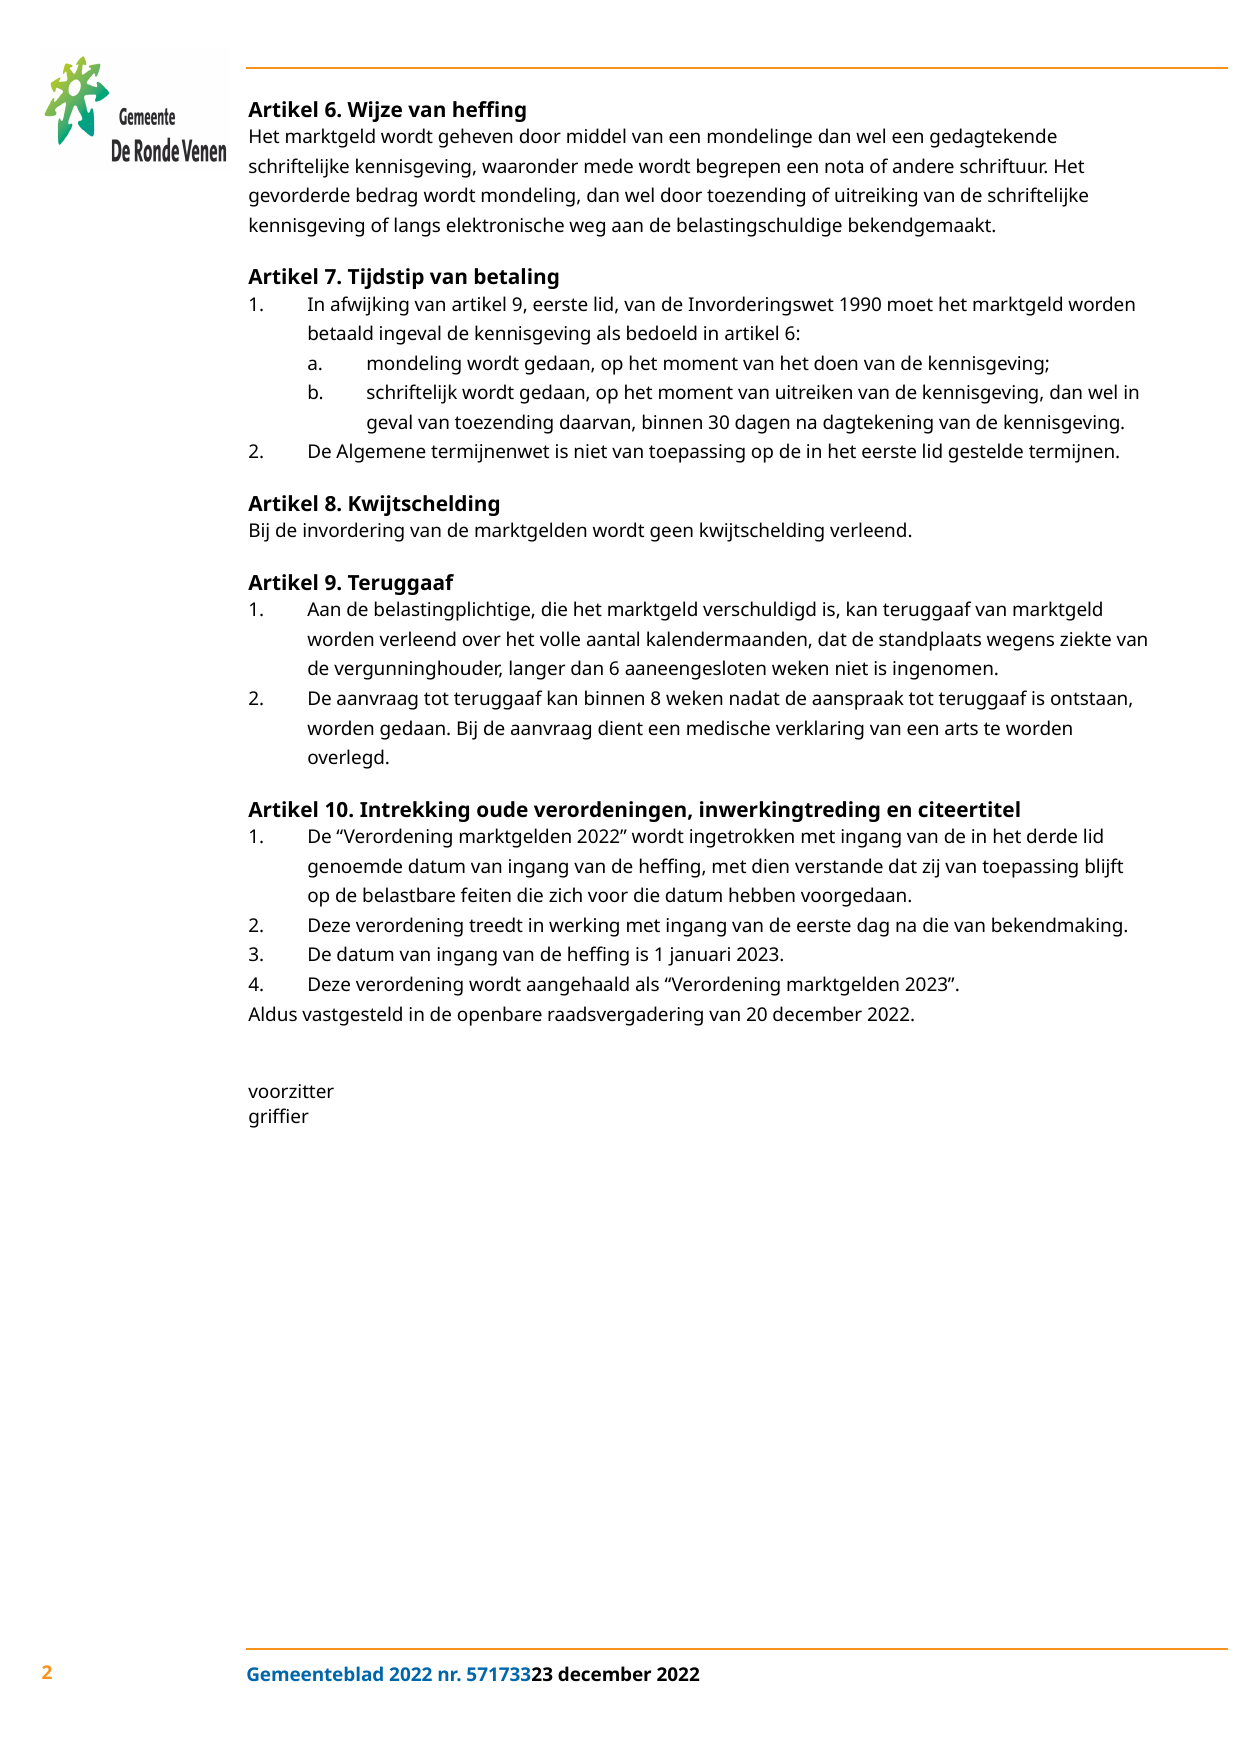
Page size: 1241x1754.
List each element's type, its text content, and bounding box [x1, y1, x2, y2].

list mondeling wordt gedaan, op het moment van het doen van de kennisgeving; [307, 350, 1152, 376]
text Artikel 9. Teruggaaf [248, 568, 1152, 596]
list De Algemene termijnenwet is niet van toepassing op de in het eerste lid gestelde termijnen. [248, 439, 1152, 464]
picture [41, 47, 231, 172]
text Artikel 10. Intrekking oude verordeningen, inwerkingtreding en citeertitel [248, 795, 1152, 823]
list In afwijking van artikel 9, eerste lid, van de Invorderingswet 1990 moet het marktgeld worden betaald ingeval de kennisgeving als bedoeld in artikel 6: [248, 291, 1152, 346]
text Artikel 8. Kwijtschelding [248, 489, 1152, 518]
text Het marktgeld wordt geheven door middel van een mondelinge dan wel een gedagtekende schriftelijke kennisgeving, waaronder mede wordt begrepen een nota of andere schriftuur. Het gevorderde bedrag wordt mondeling, dan wel door toezending of uitreiking van de schriftelijke kennisgeving of langs elektronische weg aan de belastingschuldige bekendgemaakt. [248, 123, 1152, 238]
text Artikel 7. Tijdstip van betaling [248, 262, 1152, 291]
list De aanvraag tot teruggaaf kan binnen 8 weken nadat de aanspraak tot teruggaaf is ontstaan, worden gedaan. Bij de aanvraag dient een medische verklaring van een arts te worden overlegd. [248, 685, 1152, 770]
text Artikel 6. Wijze van heffing [248, 95, 1152, 123]
text griffier [248, 1104, 1152, 1129]
list Aan de belastingplichtige, die het marktgeld verschuldigd is, kan teruggaaf van marktgeld worden verleend over het volle aantal kalendermaanden, dat de standplaats wegens ziekte van de vergunninghouder, langer dan 6 aaneengesloten weken niet is ingenomen. [248, 596, 1152, 681]
text Bij de invordering van de marktgelden wordt geen kwijtschelding verleend. [248, 518, 1152, 543]
text Aldus vastgesteld in de openbare raadsvergadering van 20 december 2022. [248, 1001, 1152, 1026]
list schriftelijk wordt gedaan, op het moment van uitreiken van de kennisgeving, dan wel in geval van toezending daarvan, binnen 30 dagen na dagtekening van de kennisgeving. [307, 379, 1152, 435]
list Deze verordening wordt aangehaald als “Verordening marktgelden 2023”. [248, 971, 1152, 997]
text voorzitter [248, 1078, 1152, 1104]
list De datum van ingang van de heffing is 1 januari 2023. [248, 942, 1152, 967]
list De “Verordening marktgelden 2022” wordt ingetrokken met ingang van de in het derde lid genoemde datum van ingang van de heffing, met dien verstande dat zij van toepassing blijft op de belastbare feiten die zich voor die datum hebben voorgedaan. [248, 823, 1152, 908]
list Deze verordening treedt in werking met ingang van de eerste dag na die van bekendmaking. [248, 912, 1152, 938]
